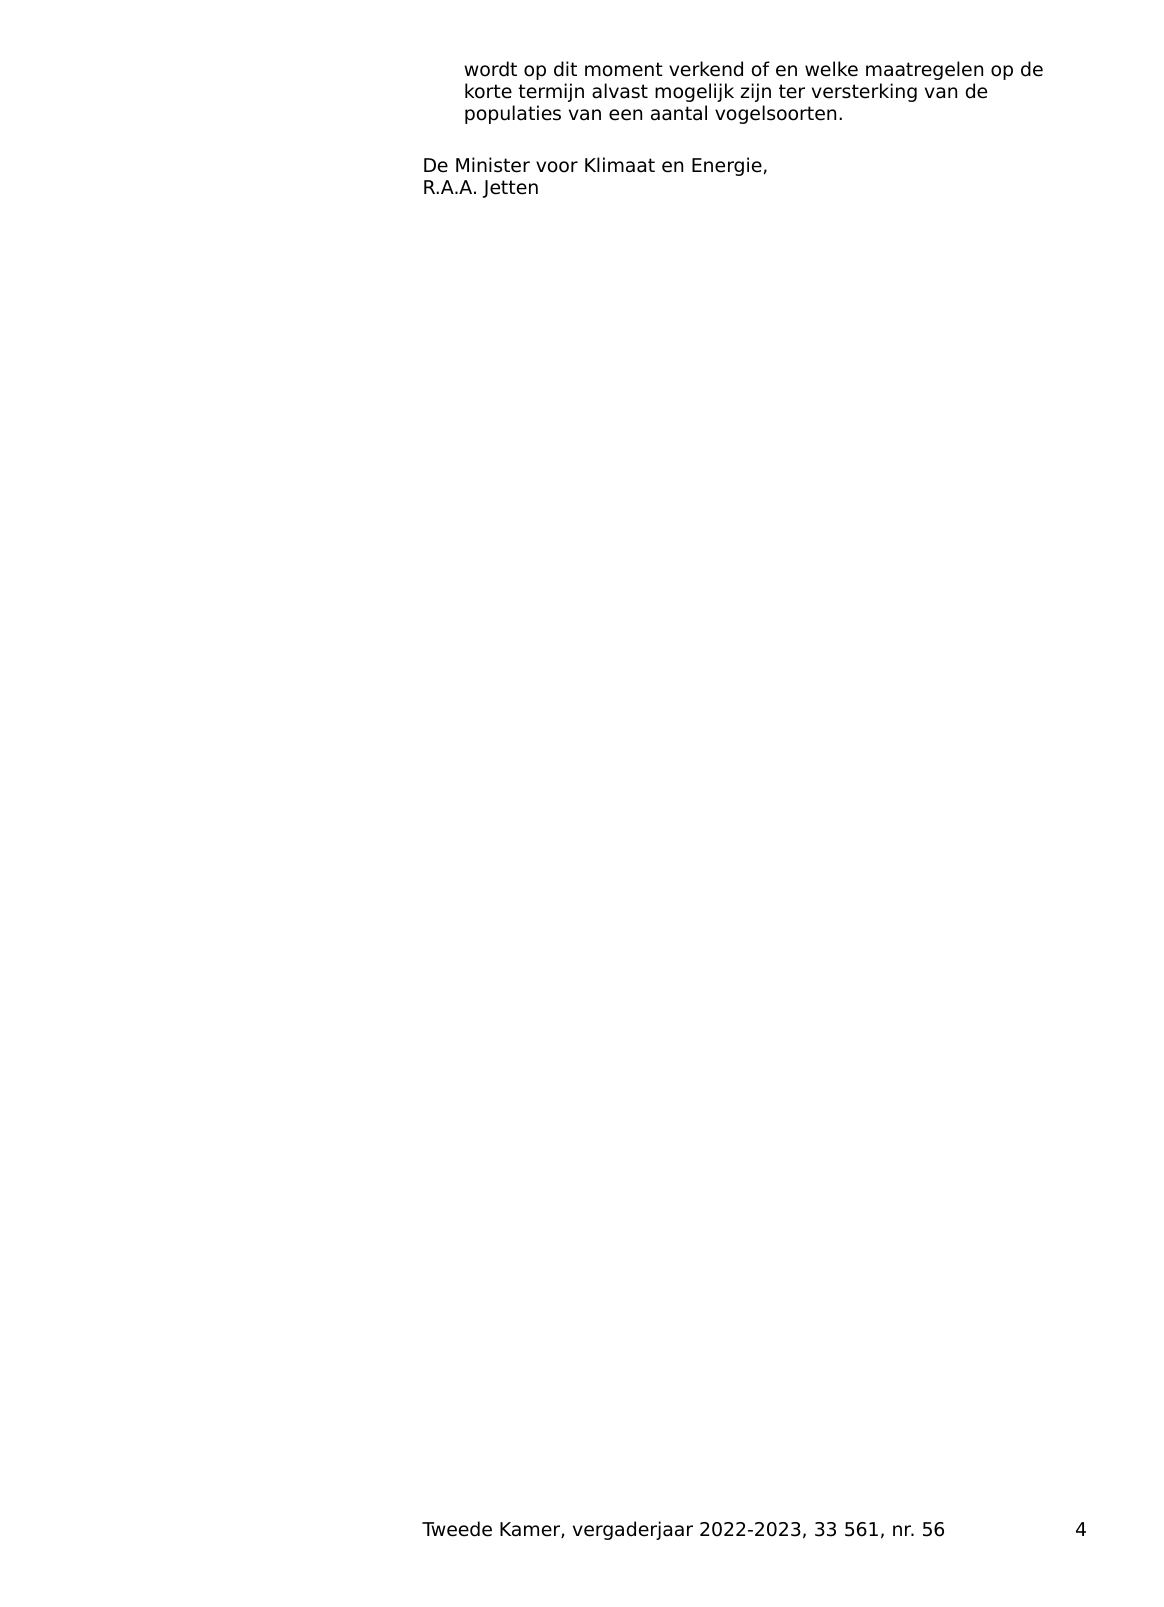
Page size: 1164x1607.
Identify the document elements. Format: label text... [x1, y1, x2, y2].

text wordt op dit moment verkend of en welke maatregelen op de korte termijn alvast mogelijk zijn ter versterking van de populaties van een aantal vogelsoorten. [464, 59, 1087, 125]
text De Minister voor Klimaat en Energie, R.A.A. Jetten [422, 155, 1087, 199]
